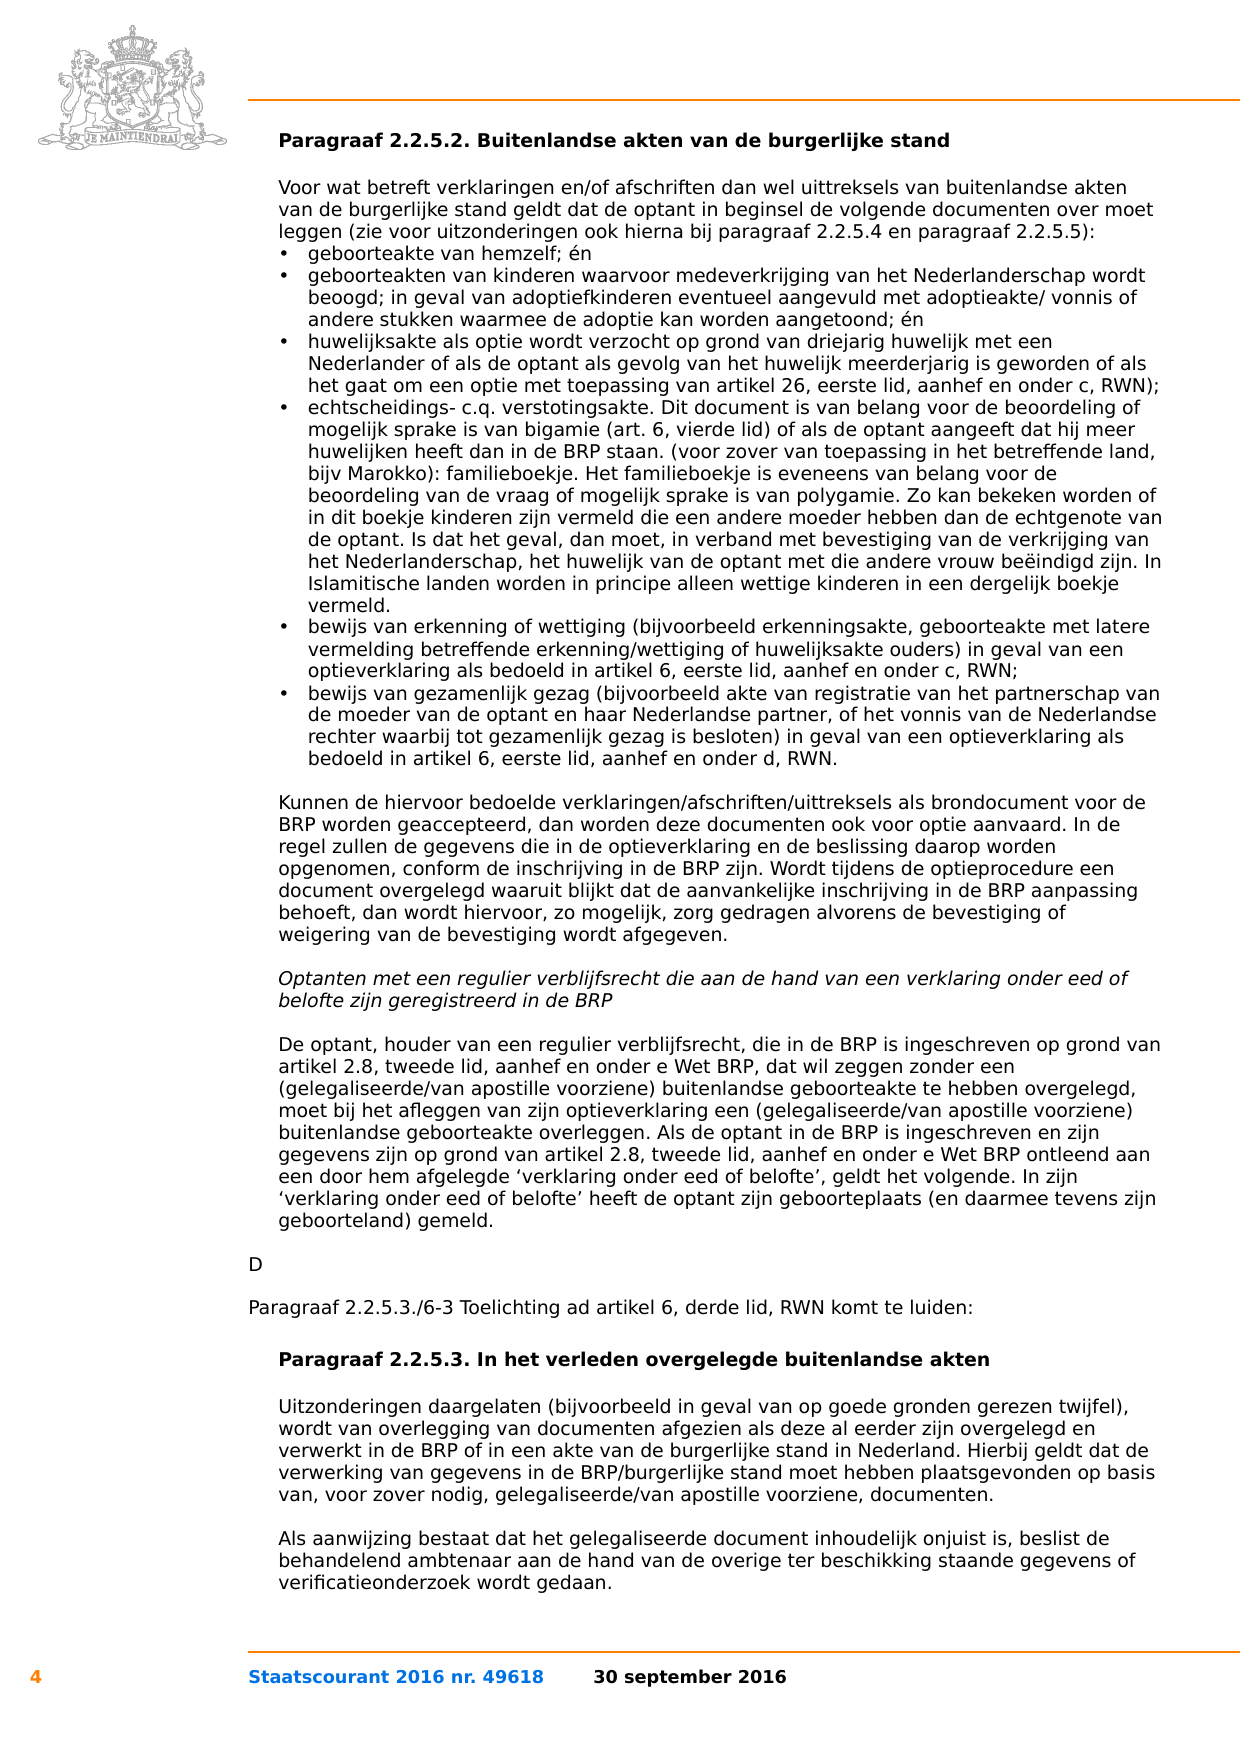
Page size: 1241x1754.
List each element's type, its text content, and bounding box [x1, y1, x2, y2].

text • huwelijksakte als optie wordt verzocht op grond van driejarig huwelijk met een Nederlander of als de optant als gevolg van het huwelijk meerderjarig is geworden of als het gaat om een optie met toepassing van artikel 26, eerste lid, aanhef en onder c, RWN); [278, 331, 1163, 397]
text Voor wat betreft verklaringen en/of afschriften dan wel uittreksels van buitenlandse akten van de burgerlijke stand geldt dat de optant in beginsel de volgende documenten over moet leggen (zie voor uitzonderingen ook hierna bij paragraaf 2.2.5.4 en paragraaf 2.2.5.5): [278, 177, 1163, 243]
subtitle Optanten met een regulier verblijfsrecht die aan de hand van een verklaring onder eed of belofte zijn geregistreerd in de BRP [278, 968, 1163, 1012]
text Kunnen de hiervoor bedoelde verklaringen/afschriften/uittreksels als brondocument voor de BRP worden geaccepteerd, dan worden deze documenten ook voor optie aanvaard. In de regel zullen de gegevens die in de optieverklaring en de beslissing daarop worden opgenomen, conform de inschrijving in de BRP zijn. Wordt tijdens de optieprocedure een document overgelegd waaruit blijkt dat de aanvankelijke inschrijving in de BRP aanpassing behoeft, dan wordt hiervoor, zo mogelijk, zorg gedragen alvorens de bevestiging of weigering van de bevestiging wordt afgegeven. [278, 792, 1163, 946]
text D [248, 1253, 1163, 1275]
picture [38, 25, 227, 150]
text • geboorteakten van kinderen waarvoor medeverkrijging van het Nederlanderschap wordt beoogd; in geval van adoptiefkinderen eventueel aangevuld met adoptieakte/ vonnis of andere stukken waarmee de adoptie kan worden aangetoond; én [278, 265, 1163, 331]
text De optant, houder van een regulier verblijfsrecht, die in de BRP is ingeschreven op grond van artikel 2.8, tweede lid, aanhef en onder e Wet BRP, dat wil zeggen zonder een (gelegaliseerde/van apostille voorziene) buitenlandse geboorteakte te hebben overgelegd, moet bij het afleggen van zijn optieverklaring een (gelegaliseerde/van apostille voorziene) buitenlandse geboorteakte overleggen. Als de optant in de BRP is ingeschreven en zijn gegevens zijn op grond van artikel 2.8, tweede lid, aanhef en onder e Wet BRP ontleend aan een door hem afgelegde ‘verklaring onder eed of belofte’, geldt het volgende. In zijn ‘verklaring onder eed of belofte’ heeft de optant zijn geboorteplaats (en daarmee tevens zijn geboorteland) gemeld. [278, 1034, 1163, 1232]
text • bewijs van erkenning of wettiging (bijvoorbeeld erkenningsakte, geboorteakte met latere vermelding betreffende erkenning/wettiging of huwelijksakte ouders) in geval van een optieverklaring als bedoeld in artikel 6, eerste lid, aanhef en onder c, RWN; [278, 616, 1163, 682]
text Paragraaf 2.2.5.3./6-3 Toelichting ad artikel 6, derde lid, RWN komt te luiden: [248, 1297, 1163, 1319]
text Uitzonderingen daargelaten (bijvoorbeeld in geval van op goede gronden gerezen twijfel), wordt van overlegging van documenten afgezien als deze al eerder zijn overgelegd en verwerkt in de BRP of in een akte van de burgerlijke stand in Nederland. Hierbij geldt dat de verwerking van gegevens in de BRP/burgerlijke stand moet hebben plaatsgevonden op basis van, voor zover nodig, gelegaliseerde/van apostille voorziene, documenten. [278, 1396, 1163, 1506]
subtitle Paragraaf 2.2.5.3. In het verleden overgelegde buitenlandse akten [278, 1349, 1163, 1371]
text • bewijs van gezamenlijk gezag (bijvoorbeeld akte van registratie van het partnerschap van de moeder van de optant en haar Nederlandse partner, of het vonnis van de Nederlandse rechter waarbij tot gezamenlijk gezag is besloten) in geval van een optieverklaring als bedoeld in artikel 6, eerste lid, aanhef en onder d, RWN. [278, 682, 1163, 770]
text Als aanwijzing bestaat dat het gelegaliseerde document inhoudelijk onjuist is, beslist de behandelend ambtenaar aan de hand van de overige ter beschikking staande gegevens of verificatieonderzoek wordt gedaan. [278, 1528, 1163, 1594]
text • geboorteakte van hemzelf; én [278, 243, 1163, 265]
subtitle Paragraaf 2.2.5.2. Buitenlandse akten van de burgerlijke stand [278, 130, 1163, 152]
text • echtscheidings- c.q. verstotingsakte. Dit document is van belang voor de beoordeling of mogelijk sprake is van bigamie (art. 6, vierde lid) of als de optant aangeeft dat hij meer huwelijken heeft dan in de BRP staan. (voor zover van toepassing in het betreffende land, bijv Marokko): familieboekje. Het familieboekje is eveneens van belang voor de beoordeling van de vraag of mogelijk sprake is van polygamie. Zo kan bekeken worden of in dit boekje kinderen zijn vermeld die een andere moeder hebben dan de echtgenote van de optant. Is dat het geval, dan moet, in verband met bevestiging van de verkrijging van het Nederlanderschap, het huwelijk van de optant met die andere vrouw beëindigd zijn. In Islamitische landen worden in principe alleen wettige kinderen in een dergelijk boekje vermeld. [278, 397, 1163, 616]
